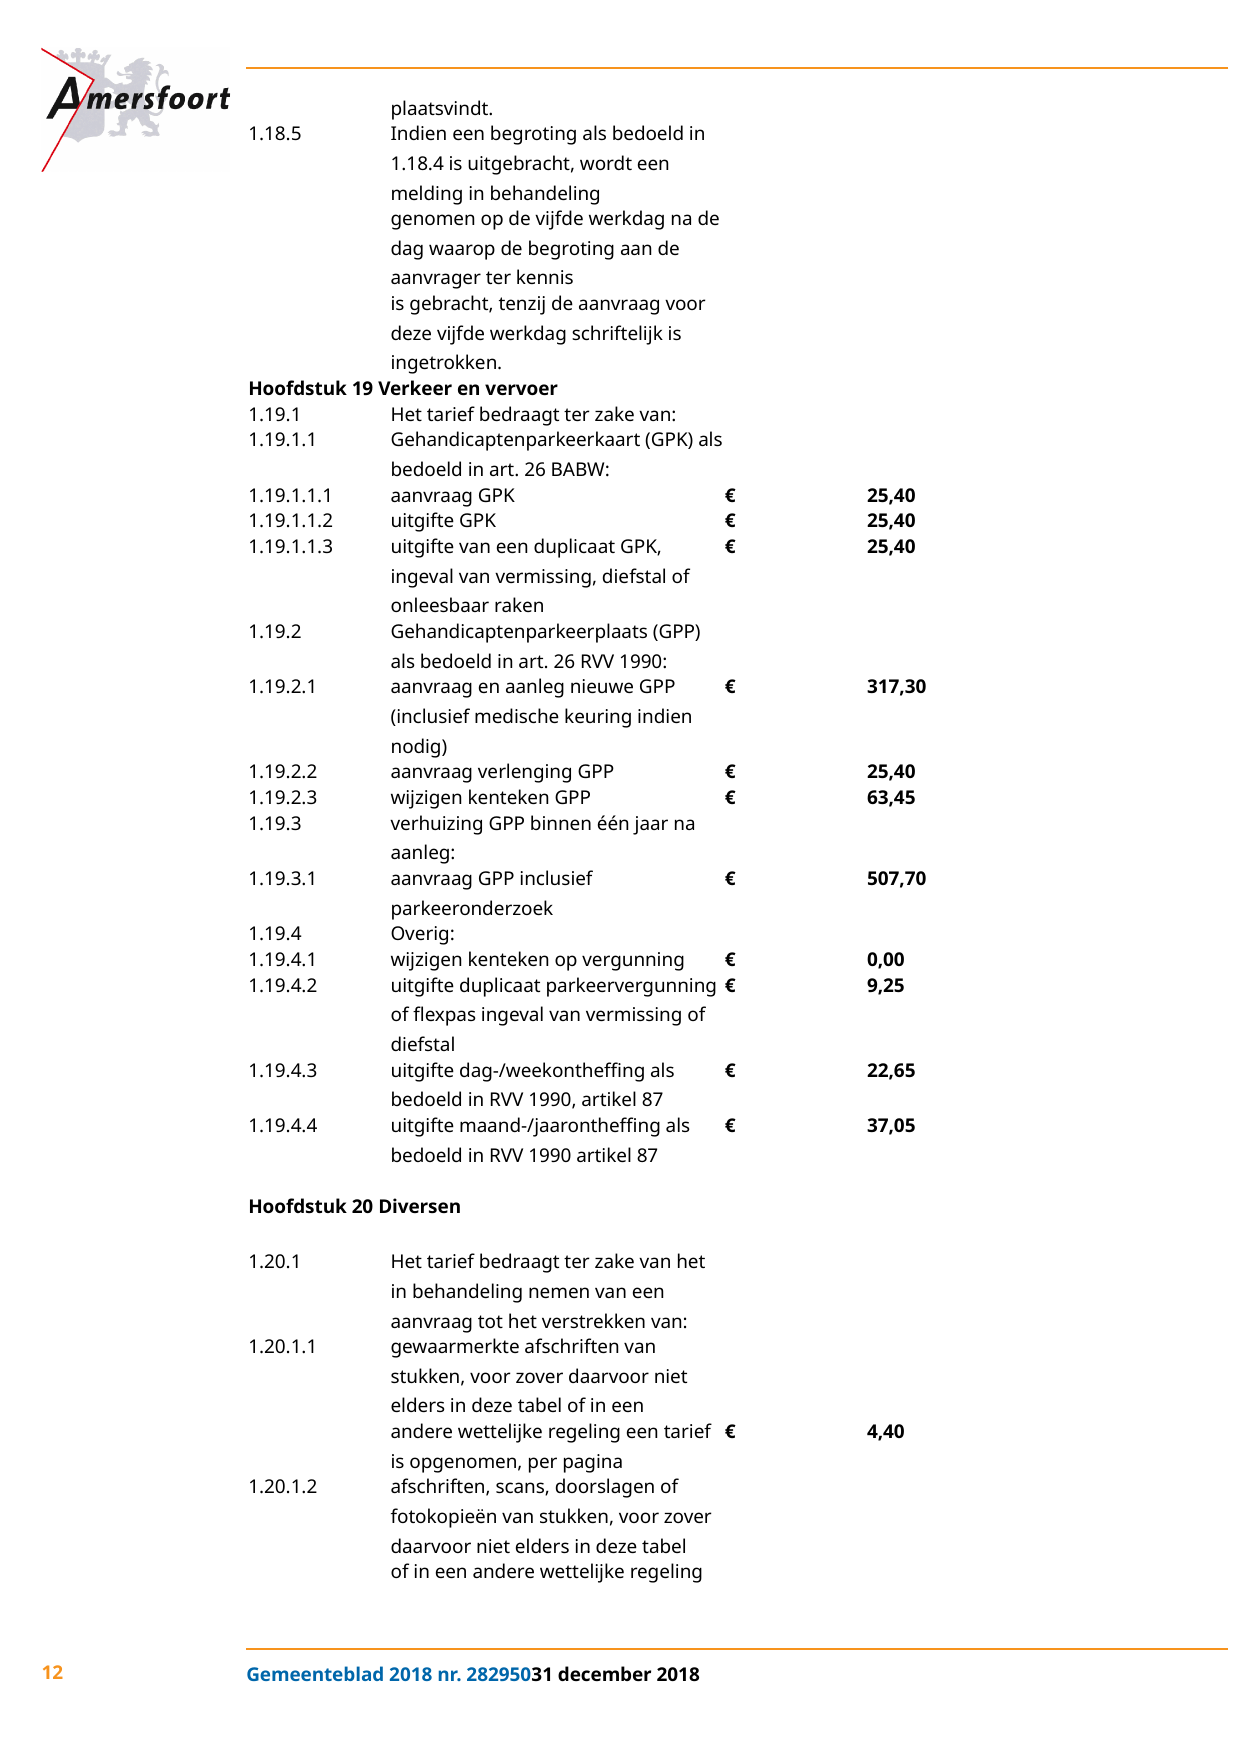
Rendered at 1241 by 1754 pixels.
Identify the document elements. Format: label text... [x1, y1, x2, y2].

table_cell [248, 290, 390, 375]
table_cell [248, 1559, 390, 1584]
table_cell € [725, 534, 867, 618]
table_cell uitgifte maand-/jaarontheffing als bedoeld in RVV 1990 artikel 87 [390, 1112, 724, 1168]
table_cell 9,25 [867, 972, 1009, 1057]
table_cell 25,40 [867, 534, 1009, 618]
table_cell Hoofdstuk 19 Verkeer en vervoer [248, 375, 1009, 401]
table_cell 1.19.1 [248, 401, 390, 427]
table_cell 1.19.4.1 [248, 946, 390, 972]
table_cell gewaarmerkte afschriften van stukken, voor zover daarvoor niet elders in deze tabel of in een [390, 1334, 724, 1418]
table_cell [867, 1168, 1009, 1193]
table_cell [725, 205, 867, 290]
table_cell € [725, 972, 867, 1057]
table_cell € [725, 1057, 867, 1112]
table_cell [867, 1334, 1009, 1418]
table_cell € [725, 482, 867, 508]
table_cell [725, 1249, 867, 1333]
table_cell Het tarief bedraagt ter zake van het in behandeling nemen van een aanvraag tot het verstrekken van: [390, 1249, 724, 1333]
table_cell 1.19.4.2 [248, 972, 390, 1057]
table_cell [725, 1559, 867, 1584]
table_cell 1.20.1.1 [248, 1334, 390, 1418]
table_cell [725, 618, 867, 674]
table_cell [248, 1168, 390, 1193]
table_cell of in een andere wettelijke regeling [390, 1559, 724, 1584]
table_cell [725, 290, 867, 375]
table_cell 1.19.1.1.1 [248, 482, 390, 508]
table_cell 1.19.2 [248, 618, 390, 674]
table_cell genomen op de vijfde werkdag na de dag waarop de begroting aan de aanvrager ter kennis [390, 205, 724, 290]
table_cell [725, 1474, 867, 1559]
table_cell € [725, 508, 867, 533]
table_cell is gebracht, tenzij de aanvraag voor deze vijfde werkdag schriftelijk is ingetrokken. [390, 290, 724, 375]
table_cell Gehandicaptenparkeerplaats (GPP) als bedoeld in art. 26 RVV 1990: [390, 618, 724, 674]
table_cell 1.19.1.1.2 [248, 508, 390, 533]
table_cell 1.19.4.4 [248, 1112, 390, 1168]
table_cell 507,70 [867, 865, 1009, 921]
table_cell 317,30 [867, 674, 1009, 758]
table_cell uitgifte GPK [390, 508, 724, 533]
table_cell Het tarief bedraagt ter zake van: [390, 401, 724, 427]
table_cell 1.20.1 [248, 1249, 390, 1333]
table_cell [725, 1334, 867, 1418]
table_cell andere wettelijke regeling een tarief is opgenomen, per pagina [390, 1419, 724, 1474]
table_cell [867, 95, 1009, 121]
table_cell [725, 921, 867, 946]
table_cell [867, 1249, 1009, 1333]
table_cell [725, 121, 867, 205]
table_cell [867, 618, 1009, 674]
table_cell verhuizing GPP binnen één jaar na aanleg: [390, 810, 724, 865]
table_cell 1.19.1.1 [248, 427, 390, 482]
table_cell 63,45 [867, 784, 1009, 810]
table_cell aanvraag GPK [390, 482, 724, 508]
table_cell 25,40 [867, 508, 1009, 533]
table_cell 1.19.3 [248, 810, 390, 865]
table_cell aanvraag en aanleg nieuwe GPP (inclusief medische keuring indien nodig) [390, 674, 724, 758]
table_cell 1.19.4 [248, 921, 390, 946]
table_cell [725, 427, 867, 482]
table_cell € [725, 946, 867, 972]
table_cell [725, 810, 867, 865]
table_cell wijzigen kenteken op vergunning [390, 946, 724, 972]
table_cell wijzigen kenteken GPP [390, 784, 724, 810]
table_cell [867, 290, 1009, 375]
table_cell 25,40 [867, 759, 1009, 784]
table_cell [867, 121, 1009, 205]
picture [41, 47, 231, 172]
table_cell [867, 1474, 1009, 1559]
table_cell [725, 1168, 867, 1193]
table_cell [390, 1168, 724, 1193]
table_cell [867, 1559, 1009, 1584]
table_cell € [725, 674, 867, 758]
table_cell 1.19.1.1.3 [248, 534, 390, 618]
table_cell uitgifte dag-/weekontheffing als bedoeld in RVV 1990, artikel 87 [390, 1057, 724, 1112]
table_cell aanvraag verlenging GPP [390, 759, 724, 784]
table_cell uitgifte duplicaat parkeervergunning of flexpas ingeval van vermissing of diefstal [390, 972, 724, 1057]
table_cell [248, 205, 390, 290]
table_cell [867, 427, 1009, 482]
table_cell 1.19.3.1 [248, 865, 390, 921]
table_cell 0,00 [867, 946, 1009, 972]
table_cell € [725, 759, 867, 784]
table_cell 1.18.5 [248, 121, 390, 205]
table_cell [725, 401, 867, 427]
table_cell Indien een begroting als bedoeld in 1.18.4 is uitgebracht, wordt een melding in behandeling [390, 121, 724, 205]
table_cell 1.19.2.3 [248, 784, 390, 810]
table_cell [248, 1419, 390, 1474]
table_cell uitgifte van een duplicaat GPK, ingeval van vermissing, diefstal of onleesbaar raken [390, 534, 724, 618]
table_cell 1.20.1.2 [248, 1474, 390, 1559]
table_cell Gehandicaptenparkeerkaart (GPK) als bedoeld in art. 26 BABW: [390, 427, 724, 482]
table_cell plaatsvindt. [390, 95, 724, 121]
table_cell [867, 921, 1009, 946]
table_cell € [725, 865, 867, 921]
table_cell € [725, 784, 867, 810]
table_cell Hoofdstuk 20 Diversen [248, 1193, 1009, 1249]
table_cell aanvraag GPP inclusief parkeeronderzoek [390, 865, 724, 921]
table_cell [867, 401, 1009, 427]
table_cell € [725, 1112, 867, 1168]
table_cell [867, 205, 1009, 290]
table_cell afschriften, scans, doorslagen of fotokopieën van stukken, voor zover daarvoor niet elders in deze tabel [390, 1474, 724, 1559]
table_cell 1.19.2.1 [248, 674, 390, 758]
table_cell € [725, 1419, 867, 1474]
table_cell Overig: [390, 921, 724, 946]
table_cell 1.19.4.3 [248, 1057, 390, 1112]
table_cell 22,65 [867, 1057, 1009, 1112]
table_cell 37,05 [867, 1112, 1009, 1168]
table_cell [867, 810, 1009, 865]
table_cell 1.19.2.2 [248, 759, 390, 784]
table_cell [248, 95, 390, 121]
table_cell 4,40 [867, 1419, 1009, 1474]
table_cell 25,40 [867, 482, 1009, 508]
table_cell [725, 95, 867, 121]
